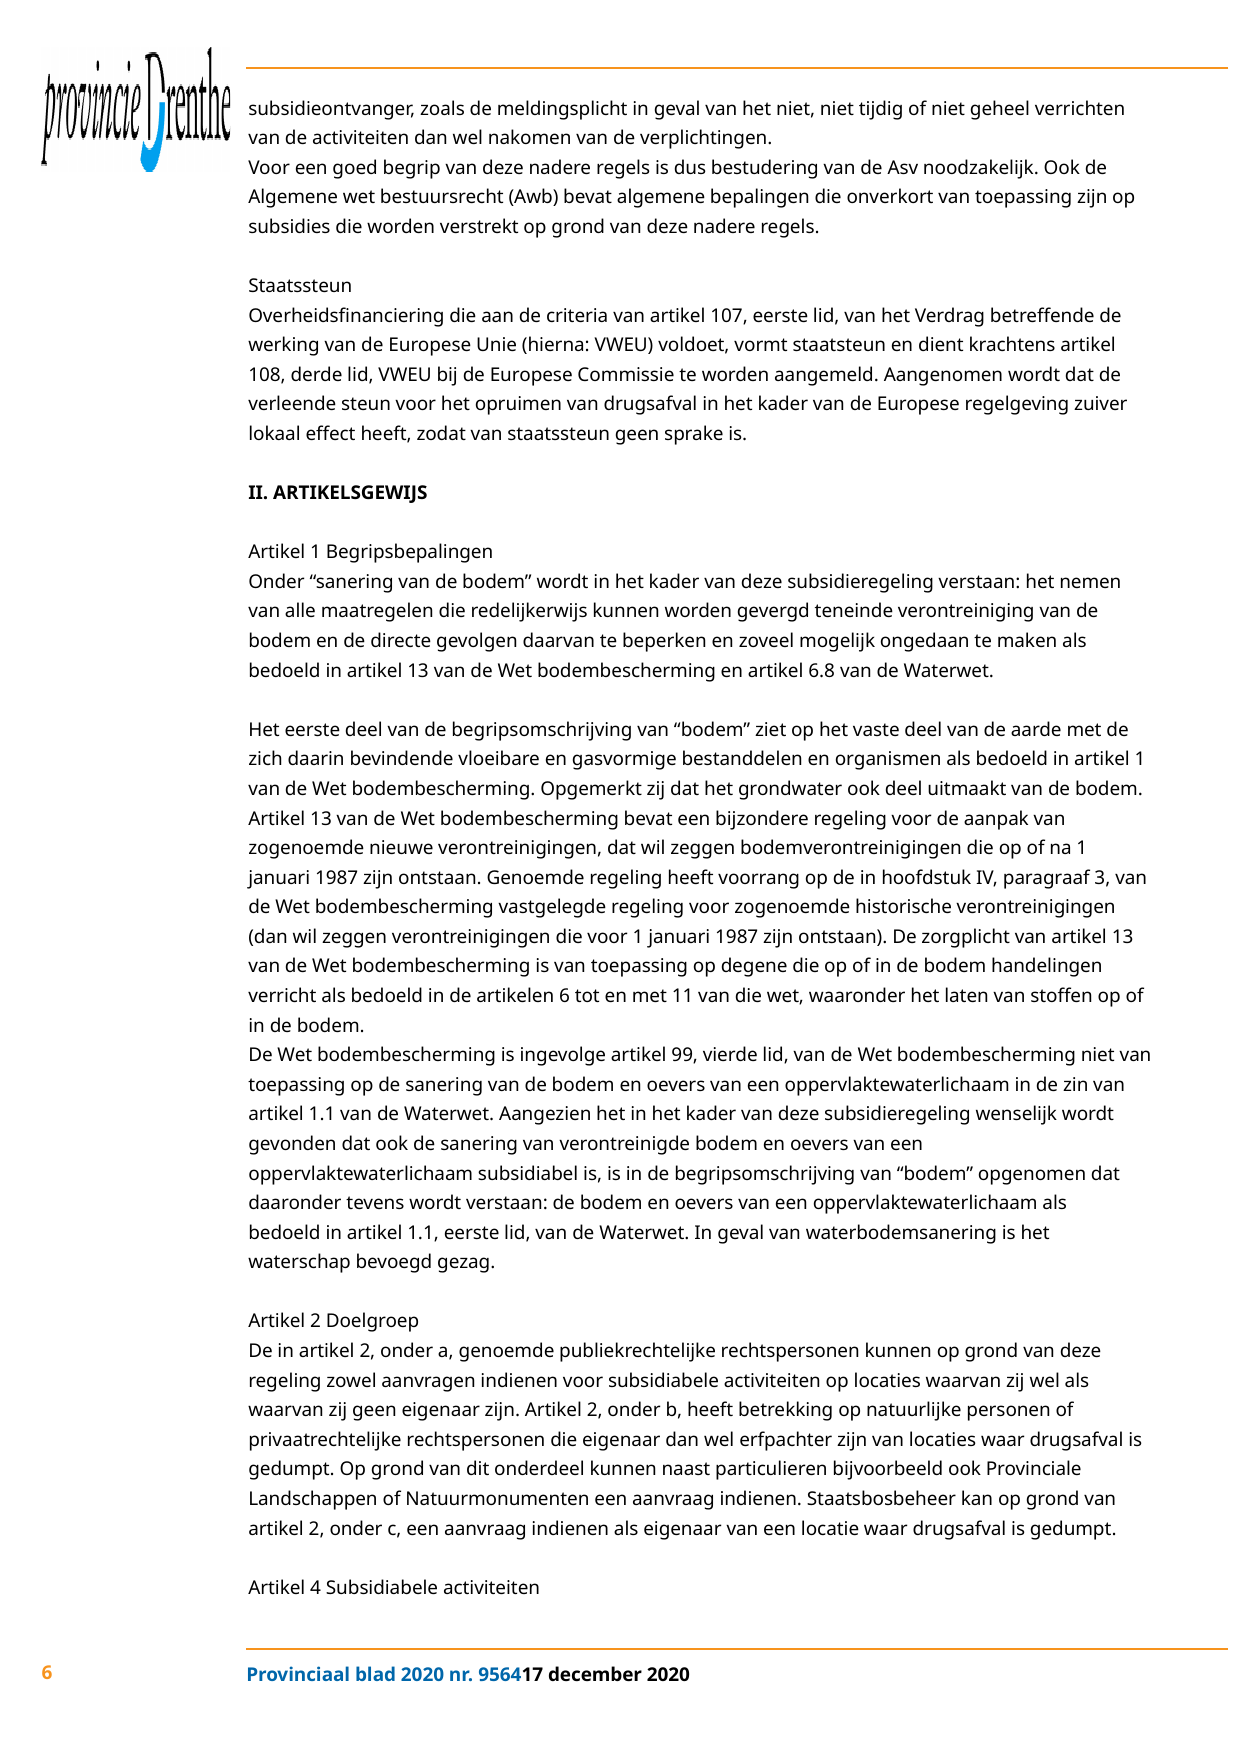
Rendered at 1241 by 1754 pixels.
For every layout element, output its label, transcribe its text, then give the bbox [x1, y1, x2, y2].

text Artikel 1 Begripsbepalingen [248, 538, 1152, 564]
text Staatssteun [248, 272, 1152, 298]
text Artikel 2 Doelgroep [248, 1308, 1152, 1333]
text Onder “sanering van de bodem” wordt in het kader van deze subsidieregeling verstaan: het nemen van alle maatregelen die redelijkerwijs kunnen worden gevergd teneinde verontreiniging van de bodem en de directe gevolgen daarvan te beperken en zoveel mogelijk ongedaan te maken als bedoeld in artikel 13 van de Wet bodembescherming en artikel 6.8 van de Waterwet. [248, 568, 1152, 683]
text II. ARTIKELSGEWIJS [248, 479, 1152, 505]
text Voor een goed begrip van deze nadere regels is dus bestudering van de Asv noodzakelijk. Ook de Algemene wet bestuursrecht (Awb) bevat algemene bepalingen die onverkort van toepassing zijn op subsidies die worden verstrekt op grond van deze nadere regels. [248, 154, 1152, 239]
text subsidieontvanger, zoals de meldingsplicht in geval van het niet, niet tijdig of niet geheel verrichten van de activiteiten dan wel nakomen van de verplichtingen. [248, 95, 1152, 150]
text De in artikel 2, onder a, genoemde publiekrechtelijke rechtspersonen kunnen op grond van deze regeling zowel aanvragen indienen voor subsidiabele activiteiten op locaties waarvan zij wel als waarvan zij geen eigenaar zijn. Artikel 2, onder b, heeft betrekking op natuurlijke personen of privaatrechtelijke rechtspersonen die eigenaar dan wel erfpachter zijn van locaties waar drugsafval is gedumpt. Op grond van dit onderdeel kunnen naast particulieren bijvoorbeeld ook Provinciale Landschappen of Natuurmonumenten een aanvraag indienen. Staatsbosbeheer kan op grond van artikel 2, onder c, een aanvraag indienen als eigenaar van een locatie waar drugsafval is gedumpt. [248, 1337, 1152, 1541]
text Artikel 4 Subsidiabele activiteiten [248, 1574, 1152, 1600]
text Het eerste deel van de begripsomschrijving van “bodem” ziet op het vaste deel van de aarde met de zich daarin bevindende vloeibare en gasvormige bestanddelen en organismen als bedoeld in artikel 1 van de Wet bodembescherming. Opgemerkt zij dat het grondwater ook deel uitmaakt van de bodem. Artikel 13 van de Wet bodembescherming bevat een bijzondere regeling voor de aanpak van zogenoemde nieuwe verontreinigingen, dat wil zeggen bodemverontreinigingen die op of na 1 januari 1987 zijn ontstaan. Genoemde regeling heeft voorrang op de in hoofdstuk IV, paragraaf 3, van de Wet bodembescherming vastgelegde regeling voor zogenoemde historische verontreinigingen (dan wil zeggen verontreinigingen die voor 1 januari 1987 zijn ontstaan). De zorgplicht van artikel 13 van de Wet bodembescherming is van toepassing op degene die op of in de bodem handelingen verricht als bedoeld in de artikelen 6 tot en met 11 van die wet, waaronder het laten van stoffen op of in de bodem. [248, 716, 1152, 1038]
text De Wet bodembescherming is ingevolge artikel 99, vierde lid, van de Wet bodembescherming niet van toepassing op de sanering van de bodem en oevers van een oppervlaktewaterlichaam in de zin van artikel 1.1 van de Waterwet. Aangezien het in het kader van deze subsidieregeling wenselijk wordt gevonden dat ook de sanering van verontreinigde bodem en oevers van een oppervlaktewaterlichaam subsidiabel is, is in de begripsomschrijving van “bodem” opgenomen dat daaronder tevens wordt verstaan: de bodem en oevers van een oppervlaktewaterlichaam als [248, 1041, 1152, 1215]
text Overheidsfinanciering die aan de criteria van artikel 107, eerste lid, van het Verdrag betreffende de werking van de Europese Unie (hierna: VWEU) voldoet, vormt staatsteun en dient krachtens artikel 108, derde lid, VWEU bij de Europese Commissie te worden aangemeld. Aangenomen wordt dat de verleende steun voor het opruimen van drugsafval in het kader van de Europese regelgeving zuiver lokaal effect heeft, zodat van staatssteun geen sprake is. [248, 302, 1152, 446]
picture [41, 47, 231, 172]
text bedoeld in artikel 1.1, eerste lid, van de Waterwet. In geval van waterbodemsanering is het waterschap bevoegd gezag. [248, 1219, 1152, 1274]
